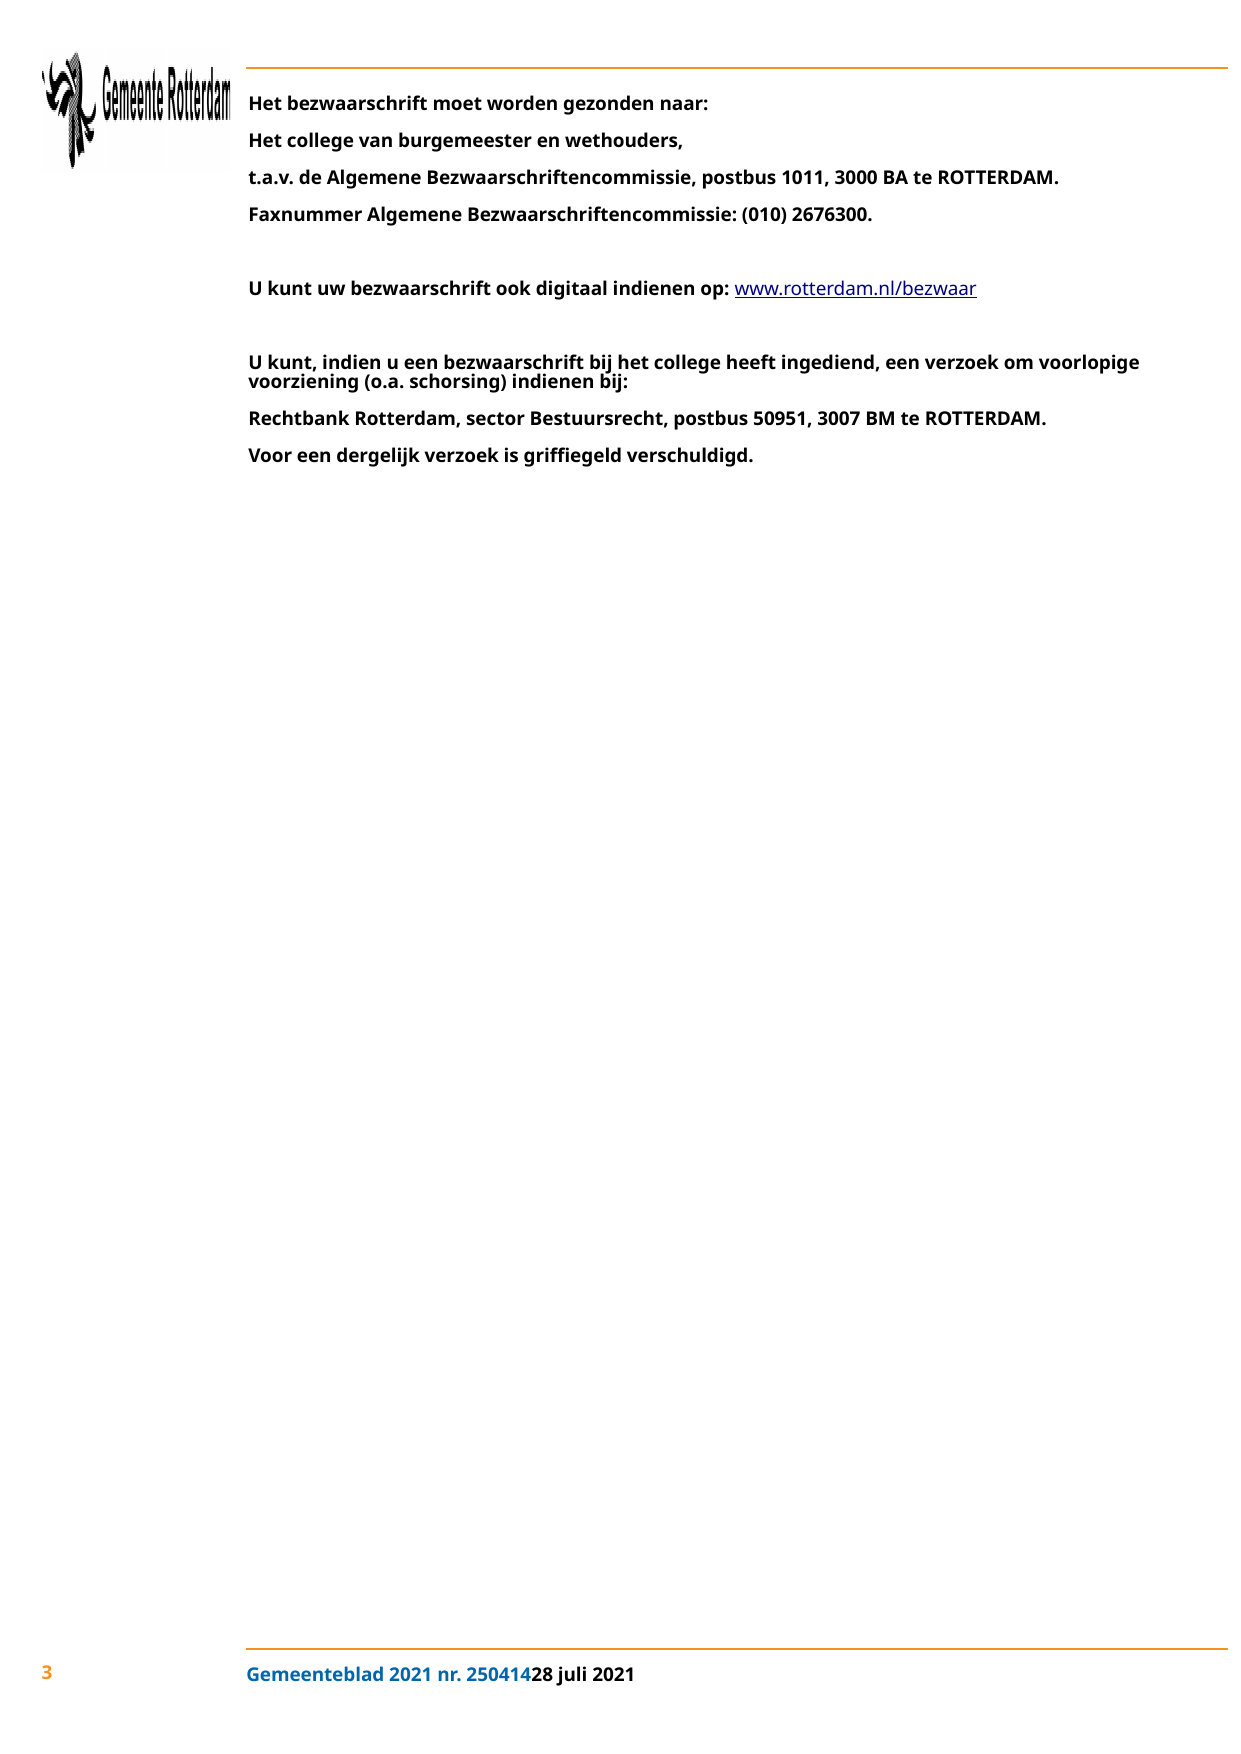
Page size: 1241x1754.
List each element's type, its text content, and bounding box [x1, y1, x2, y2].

text Rechtbank Rotterdam, sector Bestuursrecht, postbus 50951, 3007 BM te ROTTERDAM. [248, 410, 1152, 429]
text U kunt, indien u een bezwaarschrift bij het college heeft ingediend, een verzoek om voorlopige voorziening (o.a. schorsing) indienen bij: [248, 354, 1152, 392]
text Het college van burgemeester en wethouders, [248, 132, 1152, 151]
picture [41, 47, 231, 172]
text Voor een dergelijk verzoek is griffiegeld verschuldigd. [248, 447, 1152, 466]
text U kunt uw bezwaarschrift ook digitaal indienen op: www.rotterdam.nl/bezwaar [248, 280, 1152, 299]
text t.a.v. de Algemene Bezwaarschriftencommissie, postbus 1011, 3000 BA te ROTTERDAM. [248, 169, 1152, 188]
text Faxnummer Algemene Bezwaarschriftencommissie: (010) 2676300. [248, 206, 1152, 225]
text Het bezwaarschrift moet worden gezonden naar: [248, 95, 1152, 114]
